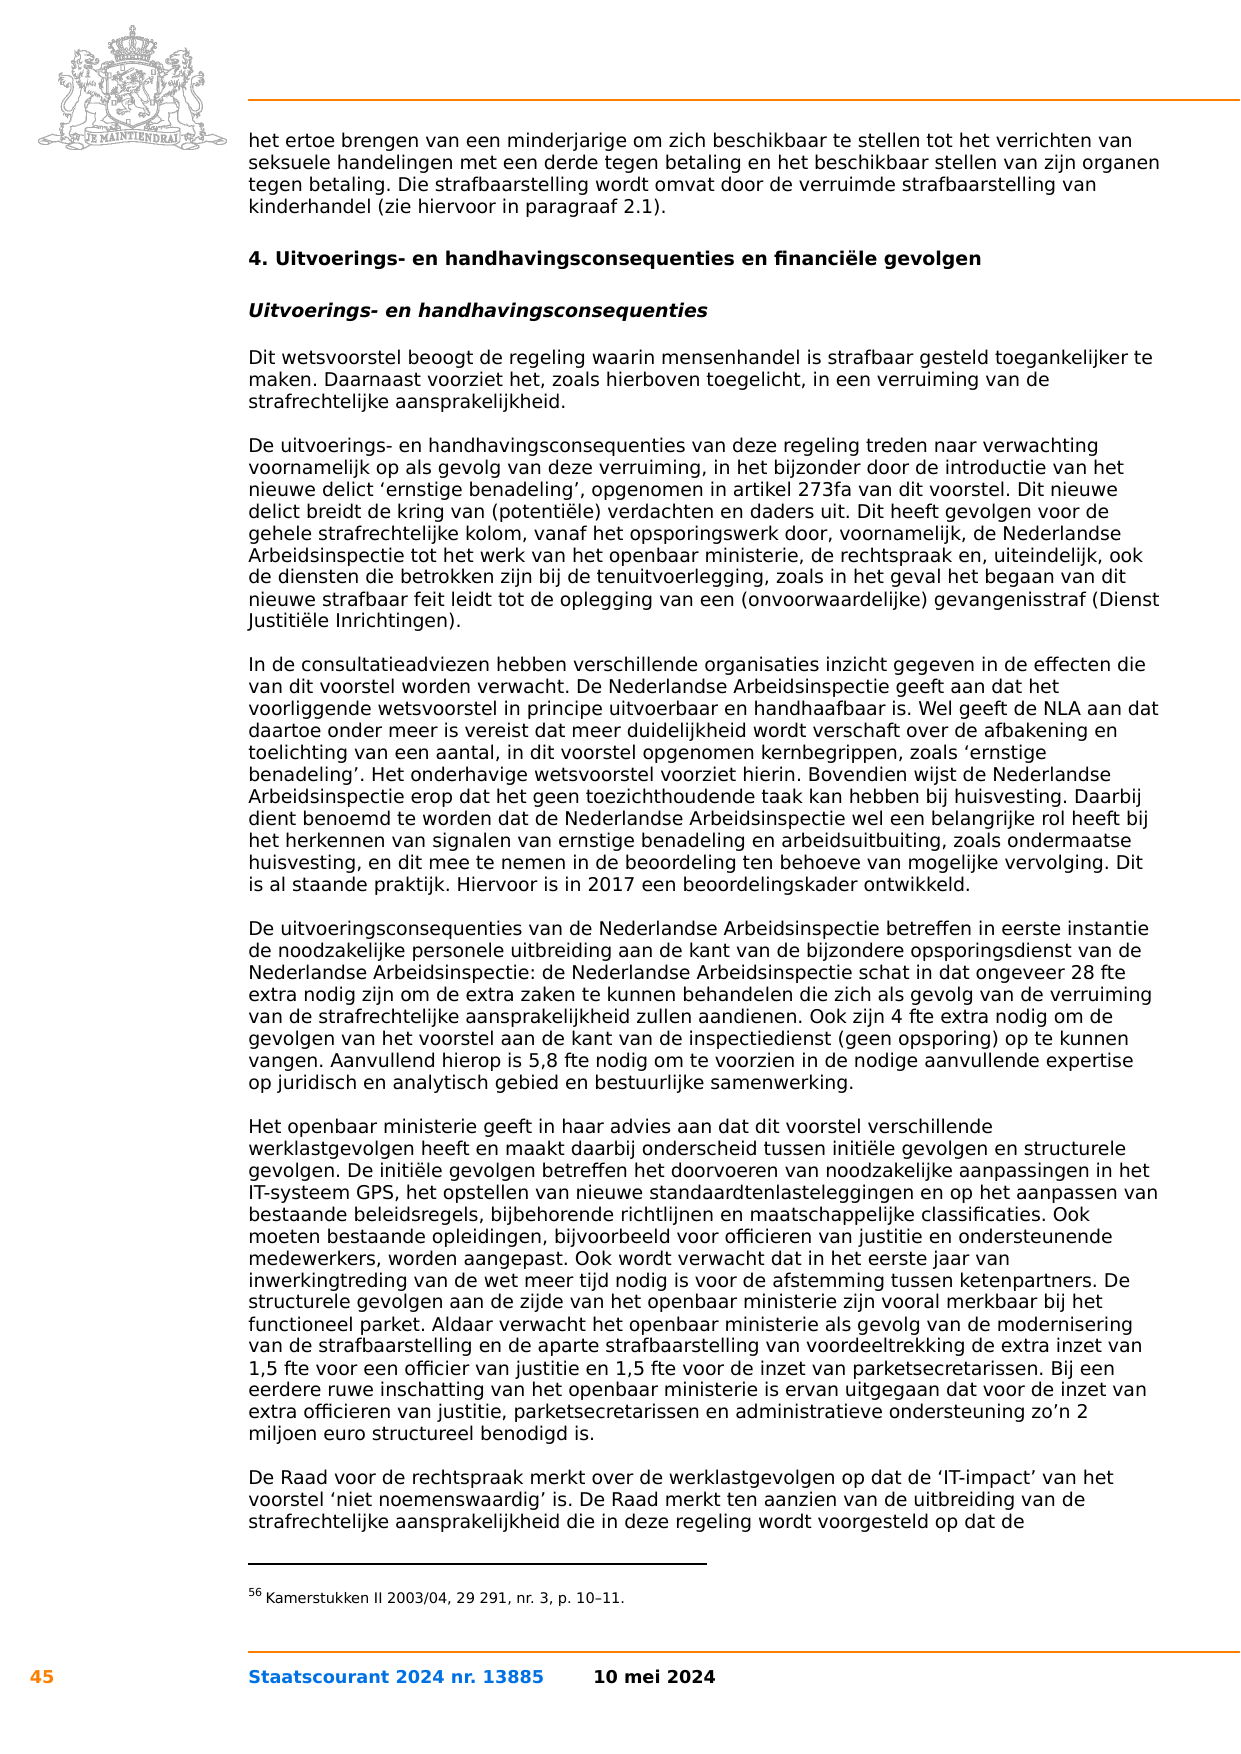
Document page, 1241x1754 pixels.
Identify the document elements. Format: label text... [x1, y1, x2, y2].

text De Raad voor de rechtspraak merkt over de werklastgevolgen op dat de ‘IT-impact’ van het voorstel ‘niet noemenswaardig’ is. De Raad merkt ten aanzien van de uitbreiding van de strafrechtelijke aansprakelijkheid die in deze regeling wordt voorgesteld op dat de [248, 1467, 1163, 1533]
text De uitvoeringsconsequenties van de Nederlandse Arbeidsinspectie betreffen in eerste instantie de noodzakelijke personele uitbreiding aan de kant van de bijzondere opsporingsdienst van de Nederlandse Arbeidsinspectie: de Nederlandse Arbeidsinspectie schat in dat ongeveer 28 fte extra nodig zijn om de extra zaken te kunnen behandelen die zich als gevolg van de verruiming van de strafrechtelijke aansprakelijkheid zullen aandienen. Ook zijn 4 fte extra nodig om de gevolgen van het voorstel aan de kant van de inspectiedienst (geen opsporing) op te kunnen vangen. Aanvullend hierop is 5,8 fte nodig om te voorzien in de nodige aanvullende expertise op juridisch en analytisch gebied en bestuurlijke samenwerking. [248, 918, 1163, 1094]
text het ertoe brengen van een minderjarige om zich beschikbaar te stellen tot het verrichten van seksuele handelingen met een derde tegen betaling en het beschikbaar stellen van zijn organen tegen betaling. Die strafbaarstelling wordt omvat door de verruimde strafbaarstelling van kinderhandel (zie hiervoor in paragraaf 2.1). [248, 130, 1163, 218]
text De uitvoerings- en handhavingsconsequenties van deze regeling treden naar verwachting voornamelijk op als gevolg van deze verruiming, in het bijzonder door de introductie van het nieuwe delict ‘ernstige benadeling’, opgenomen in artikel 273fa van dit voorstel. Dit nieuwe delict breidt de kring van (potentiële) verdachten en daders uit. Dit heeft gevolgen voor de gehele strafrechtelijke kolom, vanaf het opsporingswerk door, voornamelijk, de Nederlandse Arbeidsinspectie tot het werk van het openbaar ministerie, de rechtspraak en, uiteindelijk, ook de diensten die betrokken zijn bij de tenuitvoerlegging, zoals in het geval het begaan van dit nieuwe strafbaar feit leidt tot de oplegging van een (onvoorwaardelijke) gevangenisstraf (Dienst Justitiële Inrichtingen). [248, 434, 1163, 632]
text Het openbaar ministerie geeft in haar advies aan dat dit voorstel verschillende werklastgevolgen heeft en maakt daarbij onderscheid tussen initiële gevolgen en structurele gevolgen. De initiële gevolgen betreffen het doorvoeren van noodzakelijke aanpassingen in het IT-systeem GPS, het opstellen van nieuwe standaardtenlasteleggingen en op het aanpassen van bestaande beleidsregels, bijbehorende richtlijnen en maatschappelijke classificaties. Ook moeten bestaande opleidingen, bijvoorbeeld voor officieren van justitie en ondersteunende medewerkers, worden aangepast. Ook wordt verwacht dat in het eerste jaar van inwerkingtreding van de wet meer tijd nodig is voor de afstemming tussen ketenpartners. De structurele gevolgen aan de zijde van het openbaar ministerie zijn vooral merkbaar bij het functioneel parket. Aldaar verwacht het openbaar ministerie als gevolg van de modernisering van de strafbaarstelling en de aparte strafbaarstelling van voordeeltrekking de extra inzet van 1,5 fte voor een officier van justitie en 1,5 fte voor de inzet van parketsecretarissen. Bij een eerdere ruwe inschatting van het openbaar ministerie is ervan uitgegaan dat voor de inzet van extra officieren van justitie, parketsecretarissen en administratieve ondersteuning zo’n 2 miljoen euro structureel benodigd is. [248, 1116, 1163, 1445]
text Dit wetsvoorstel beoogt de regeling waarin mensenhandel is strafbaar gesteld toegankelijker te maken. Daarnaast voorziet het, zoals hierboven toegelicht, in een verruiming van de strafrechtelijke aansprakelijkheid. [248, 347, 1163, 413]
text Kamerstukken II 2003/04, 29 291, nr. 3, p. 10–11. [248, 1586, 1163, 1608]
subtitle 4. Uitvoerings- en handhavingsconsequenties en financiële gevolgen [248, 248, 1163, 270]
text In de consultatieadviezen hebben verschillende organisaties inzicht gegeven in de effecten die van dit voorstel worden verwacht. De Nederlandse Arbeidsinspectie geeft aan dat het voorliggende wetsvoorstel in principe uitvoerbaar en handhaafbaar is. Wel geeft de NLA aan dat daartoe onder meer is vereist dat meer duidelijkheid wordt verschaft over de afbakening en toelichting van een aantal, in dit voorstel opgenomen kernbegrippen, zoals ‘ernstige benadeling’. Het onderhavige wetsvoorstel voorziet hierin. Bovendien wijst de Nederlandse Arbeidsinspectie erop dat het geen toezichthoudende taak kan hebben bij huisvesting. Daarbij dient benoemd te worden dat de Nederlandse Arbeidsinspectie wel een belangrijke rol heeft bij het herkennen van signalen van ernstige benadeling en arbeidsuitbuiting, zoals ondermaatse huisvesting, en dit mee te nemen in de beoordeling ten behoeve van mogelijke vervolging. Dit is al staande praktijk. Hiervoor is in 2017 een beoordelingskader ontwikkeld. [248, 654, 1163, 896]
subtitle Uitvoerings- en handhavingsconsequenties [248, 300, 1163, 322]
picture [38, 25, 227, 150]
